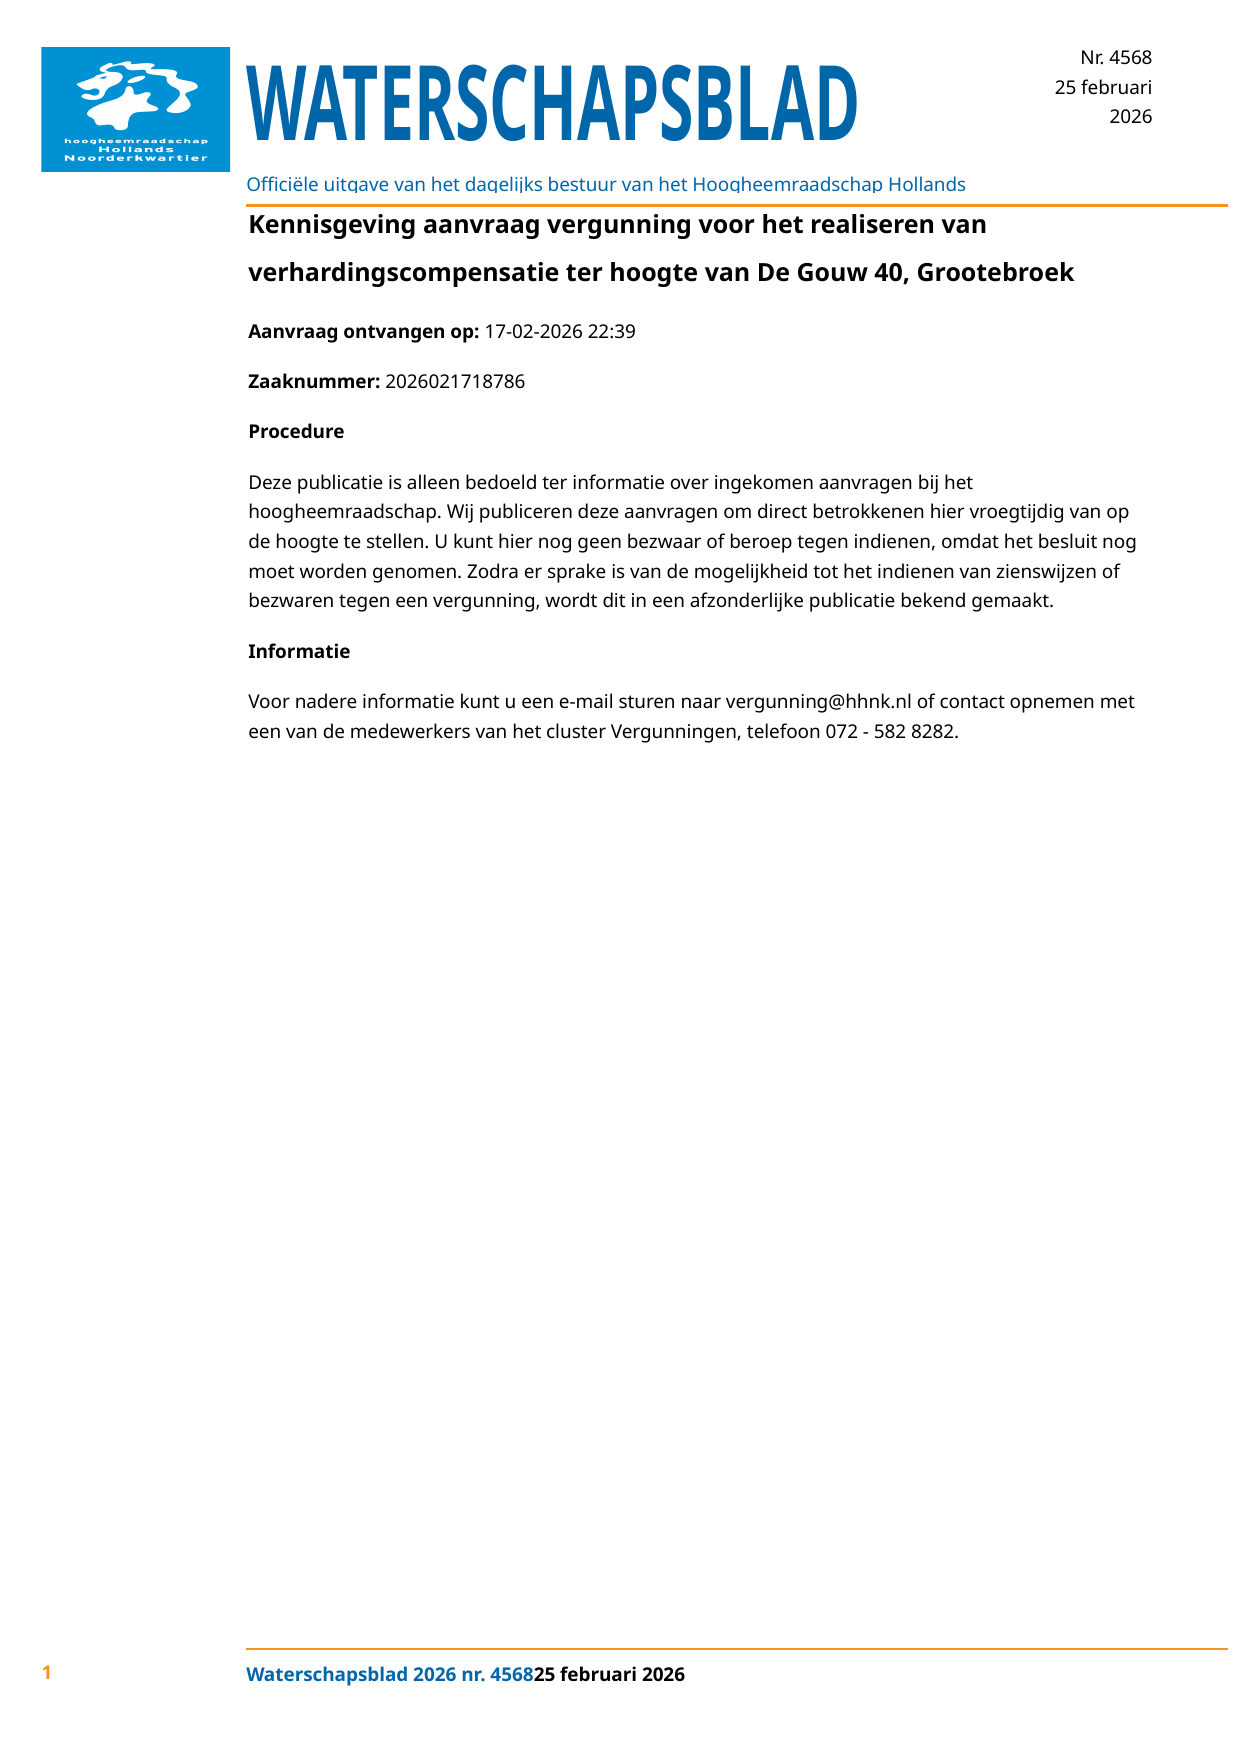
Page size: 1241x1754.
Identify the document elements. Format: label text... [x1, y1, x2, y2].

text Deze publicatie is alleen bedoeld ter informatie over ingekomen aanvragen bij het hoogheemraadschap. Wij publiceren deze aanvragen om direct betrokkenen hier vroegtijdig van op de hoogte te stellen. U kunt hier nog geen bezwaar of beroep tegen indienen, omdat het besluit nog moet worden genomen. Zodra er sprake is van de mogelijkheid tot het indienen van zienswijzen of bezwaren tegen een vergunning, wordt dit in een afzonderlijke publicatie bekend gemaakt. [248, 469, 1152, 613]
picture [78, 64, 122, 99]
text Voor nadere informatie kunt u een e-mail sturen naar vergunning@hhnk.nl of contact opnemen met een van de medewerkers van het cluster Vergunningen, telefoon 072 - 582 8282. [248, 688, 1152, 744]
picture [88, 87, 157, 130]
text Kennisgeving aanvraag vergunning voor het realiseren van verhardingscompensatie ter hoogte van De Gouw 40, Grootebroek [248, 207, 1152, 288]
picture [129, 76, 144, 82]
picture [118, 62, 197, 112]
text Informatie [248, 638, 1152, 664]
text Zaaknummer: 2026021718786 [248, 368, 1152, 394]
text Procedure [248, 419, 1152, 444]
text Aanvraag ontvangen op: 17-02-2026 22:39 [248, 318, 1152, 344]
